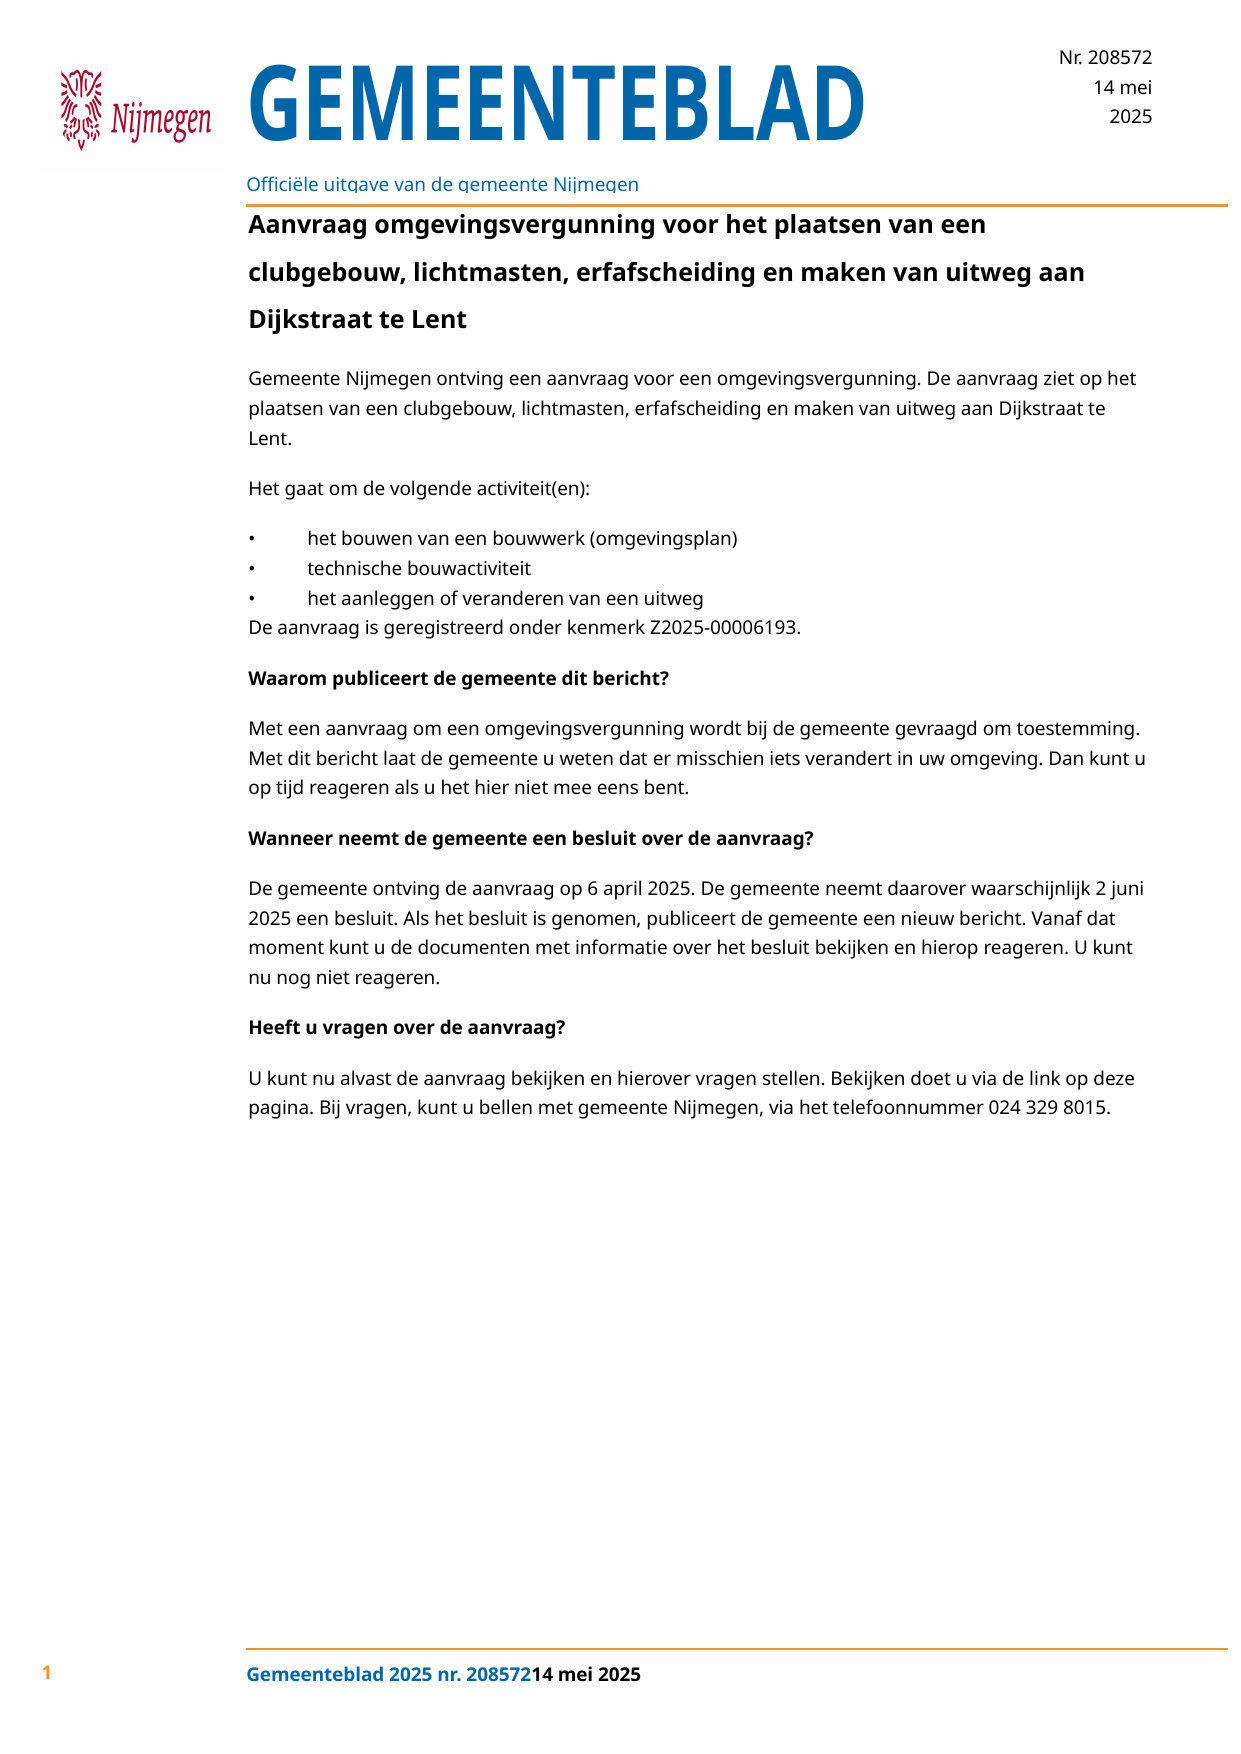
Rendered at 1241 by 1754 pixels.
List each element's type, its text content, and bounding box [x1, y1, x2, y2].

text Wanneer neemt de gemeente een besluit over de aanvraag? [248, 825, 1152, 850]
text De aanvraag is geregistreerd onder kenmerk Z2025-00006193. [248, 614, 1152, 640]
text Gemeente Nijmegen ontving een aanvraag voor een omgevingsvergunning. De aanvraag ziet op het plaatsen van een clubgebouw, lichtmasten, erfafscheiding en maken van uitweg aan Dijkstraat te Lent. [248, 366, 1152, 450]
list het bouwen van een bouwwerk (omgevingsplan) [248, 526, 1152, 551]
text Met een aanvraag om een omgevingsvergunning wordt bij de gemeente gevraagd om toestemming. Met dit bericht laat de gemeente u weten dat er misschien iets verandert in uw omgeving. Dan kunt u op tijd reageren als u het hier niet mee eens bent. [248, 715, 1152, 800]
text Het gaat om de volgende activiteit(en): [248, 475, 1152, 501]
list het aanleggen of veranderen van een uitweg [248, 585, 1152, 610]
text U kunt nu alvast de aanvraag bekijken en hierover vragen stellen. Bekijken doet u via de link op deze pagina. Bij vragen, kunt u bellen met gemeente Nijmegen, via het telefoonnummer 024 329 8015. [248, 1065, 1152, 1120]
picture [41, 47, 231, 172]
text Waarom publiceert de gemeente dit bericht? [248, 665, 1152, 690]
list technische bouwactiviteit [248, 555, 1152, 581]
text De gemeente ontving de aanvraag op 6 april 2025. De gemeente neemt daarover waarschijnlijk 2 juni 2025 een besluit. Als het besluit is genomen, publiceert de gemeente een nieuw bericht. Vanaf dat moment kunt u de documenten met informatie over het besluit bekijken en hierop reageren. U kunt nu nog niet reageren. [248, 875, 1152, 989]
text Heeft u vragen over de aanvraag? [248, 1014, 1152, 1040]
text Aanvraag omgevingsvergunning voor het plaatsen van een clubgebouw, lichtmasten, erfafscheiding en maken van uitweg aan Dijkstraat te Lent [248, 207, 1152, 336]
